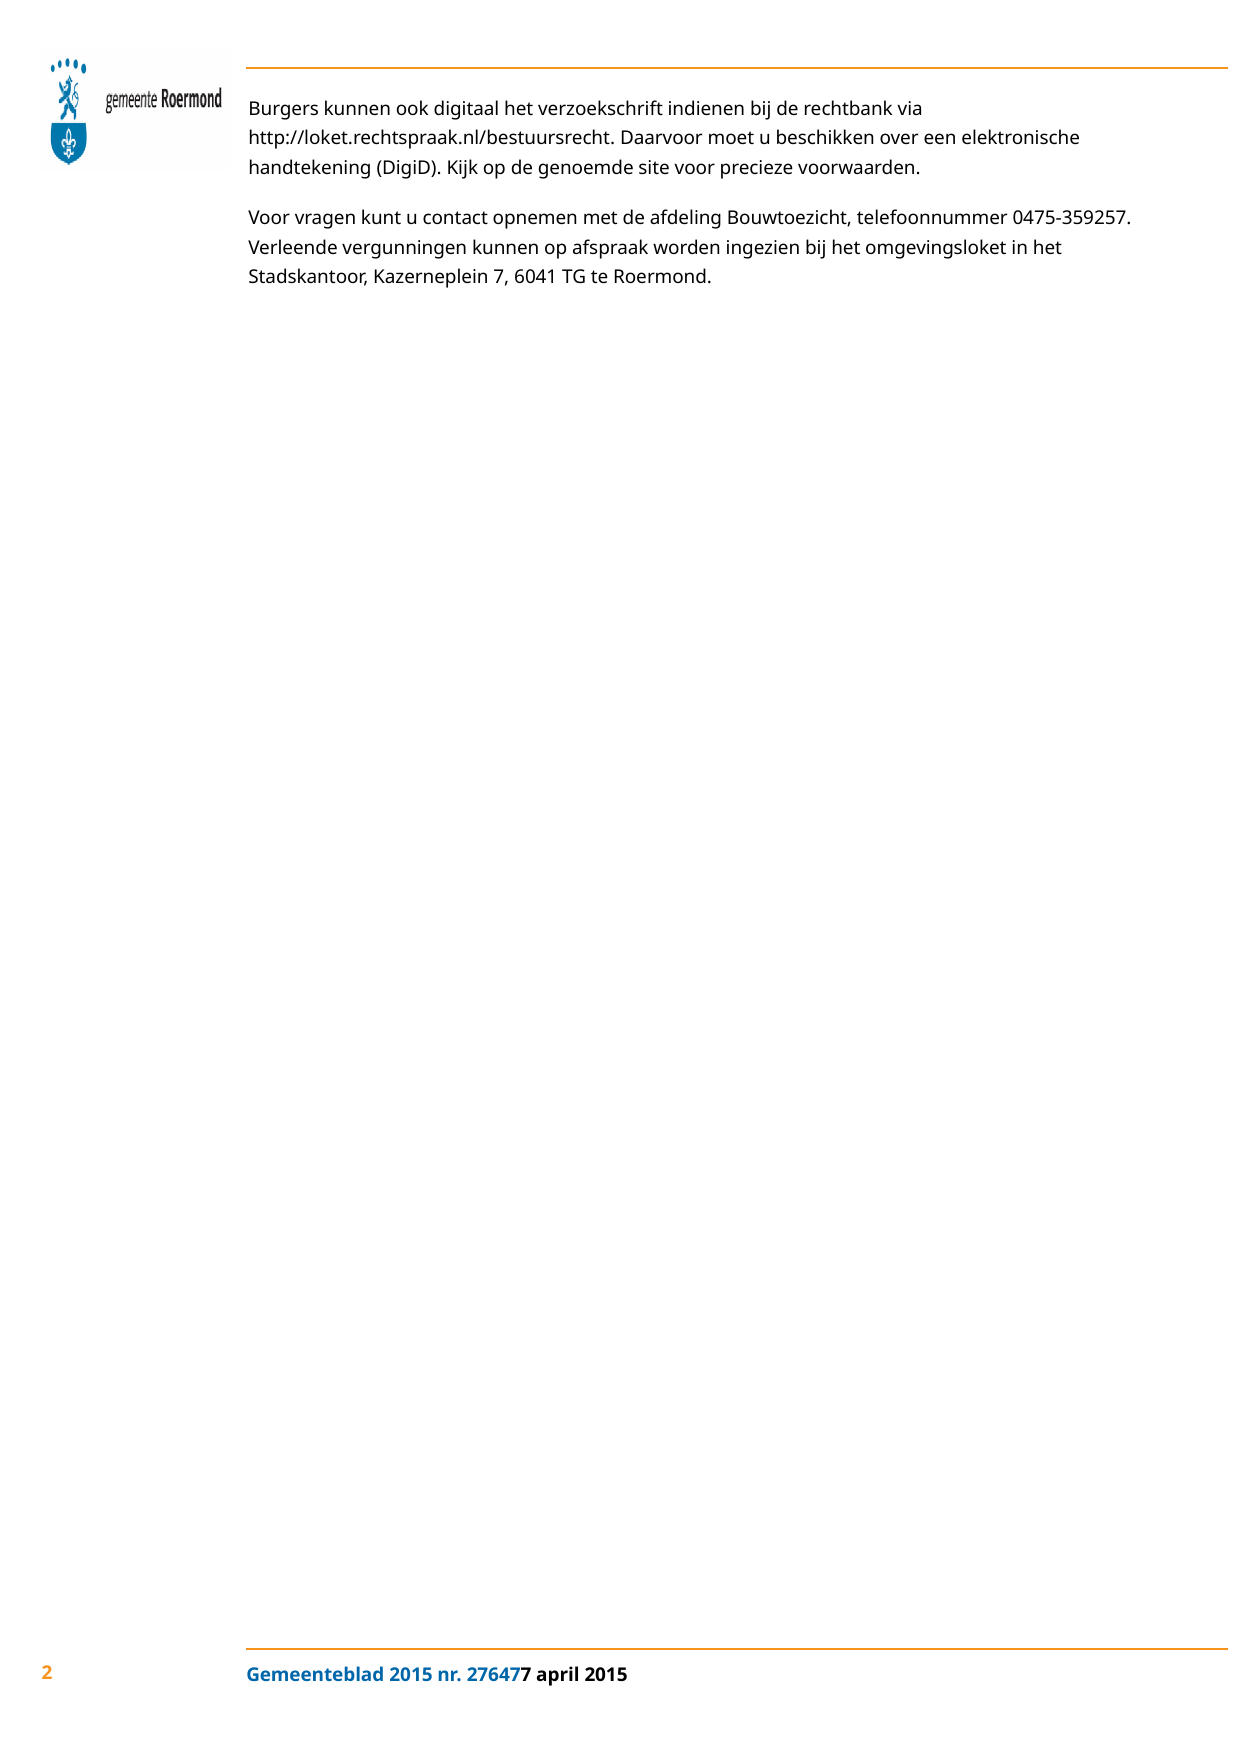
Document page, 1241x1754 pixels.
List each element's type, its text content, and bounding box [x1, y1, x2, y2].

text Voor vragen kunt u contact opnemen met de afdeling Bouwtoezicht, telefoonnummer 0475-359257. Verleende vergunningen kunnen op afspraak worden ingezien bij het omgevingsloket in het Stadskantoor, Kazerneplein 7, 6041 TG te Roermond. [248, 204, 1152, 289]
picture [41, 47, 231, 172]
text Burgers kunnen ook digitaal het verzoekschrift indienen bij de rechtbank via http://loket.rechtspraak.nl/bestuursrecht. Daarvoor moet u beschikken over een elektronische handtekening (DigiD). Kijk op de genoemde site voor precieze voorwaarden. [248, 95, 1152, 180]
